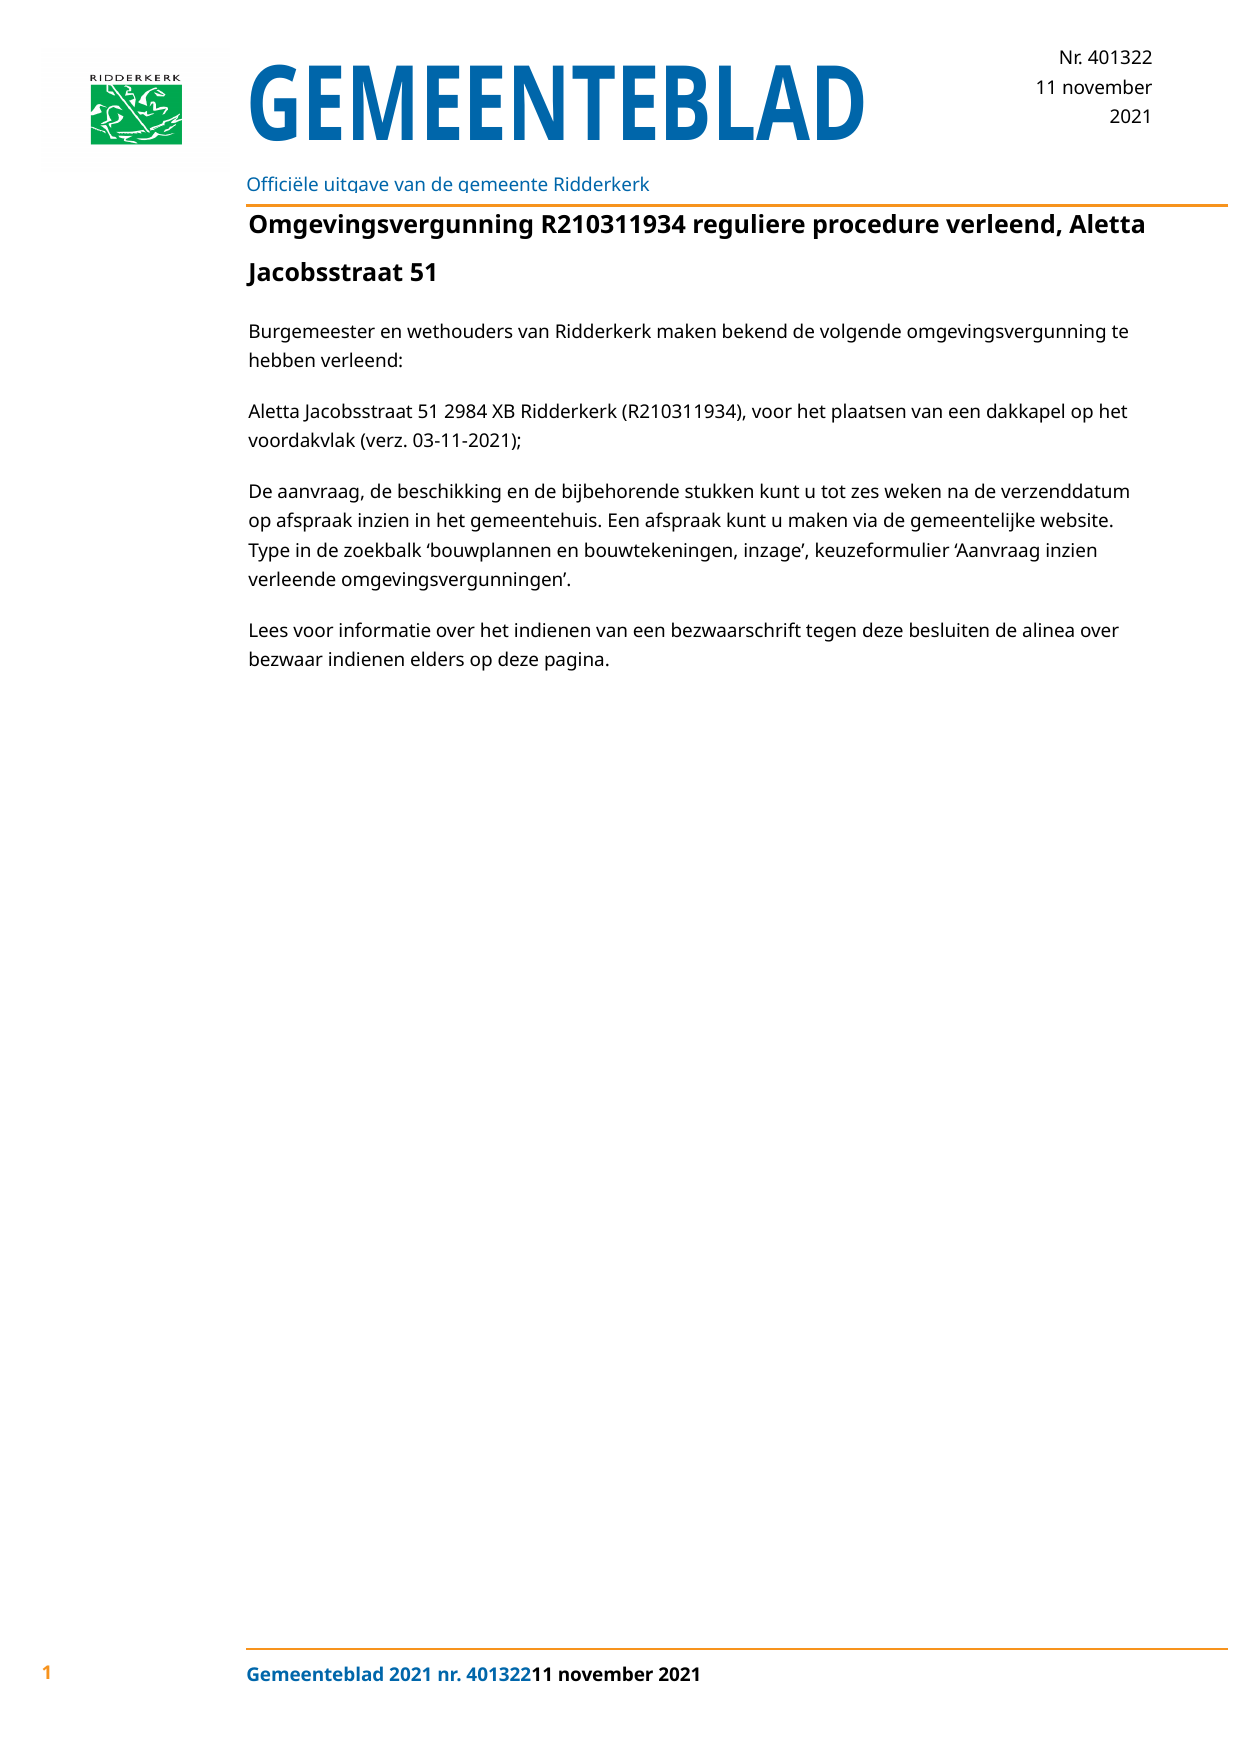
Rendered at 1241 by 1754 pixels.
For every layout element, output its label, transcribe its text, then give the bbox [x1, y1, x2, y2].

picture [41, 47, 231, 172]
text Aletta Jacobsstraat 51 2984 XB Ridderkerk (R210311934), voor het plaatsen van een dakkapel op het voordakvlak (verz. 03-11-2021); [248, 398, 1152, 453]
text Omgevingsvergunning R210311934 reguliere procedure verleend, Aletta Jacobsstraat 51 [248, 207, 1152, 288]
text Burgemeester en wethouders van Ridderkerk maken bekend de volgende omgevingsvergunning te hebben verleend: [248, 318, 1152, 373]
text De aanvraag, de beschikking en de bijbehorende stukken kunt u tot zes weken na de verzenddatum op afspraak inzien in het gemeentehuis. Een afspraak kunt u maken via de gemeentelijke website. Type in de zoekbalk ‘bouwplannen en bouwtekeningen, inzage’, keuzeformulier ‘Aanvraag inzien verleende omgevingsvergunningen’. [248, 478, 1152, 592]
text Lees voor informatie over het indienen van een bezwaarschrift tegen deze besluiten de alinea over bezwaar indienen elders op deze pagina. [248, 617, 1152, 672]
